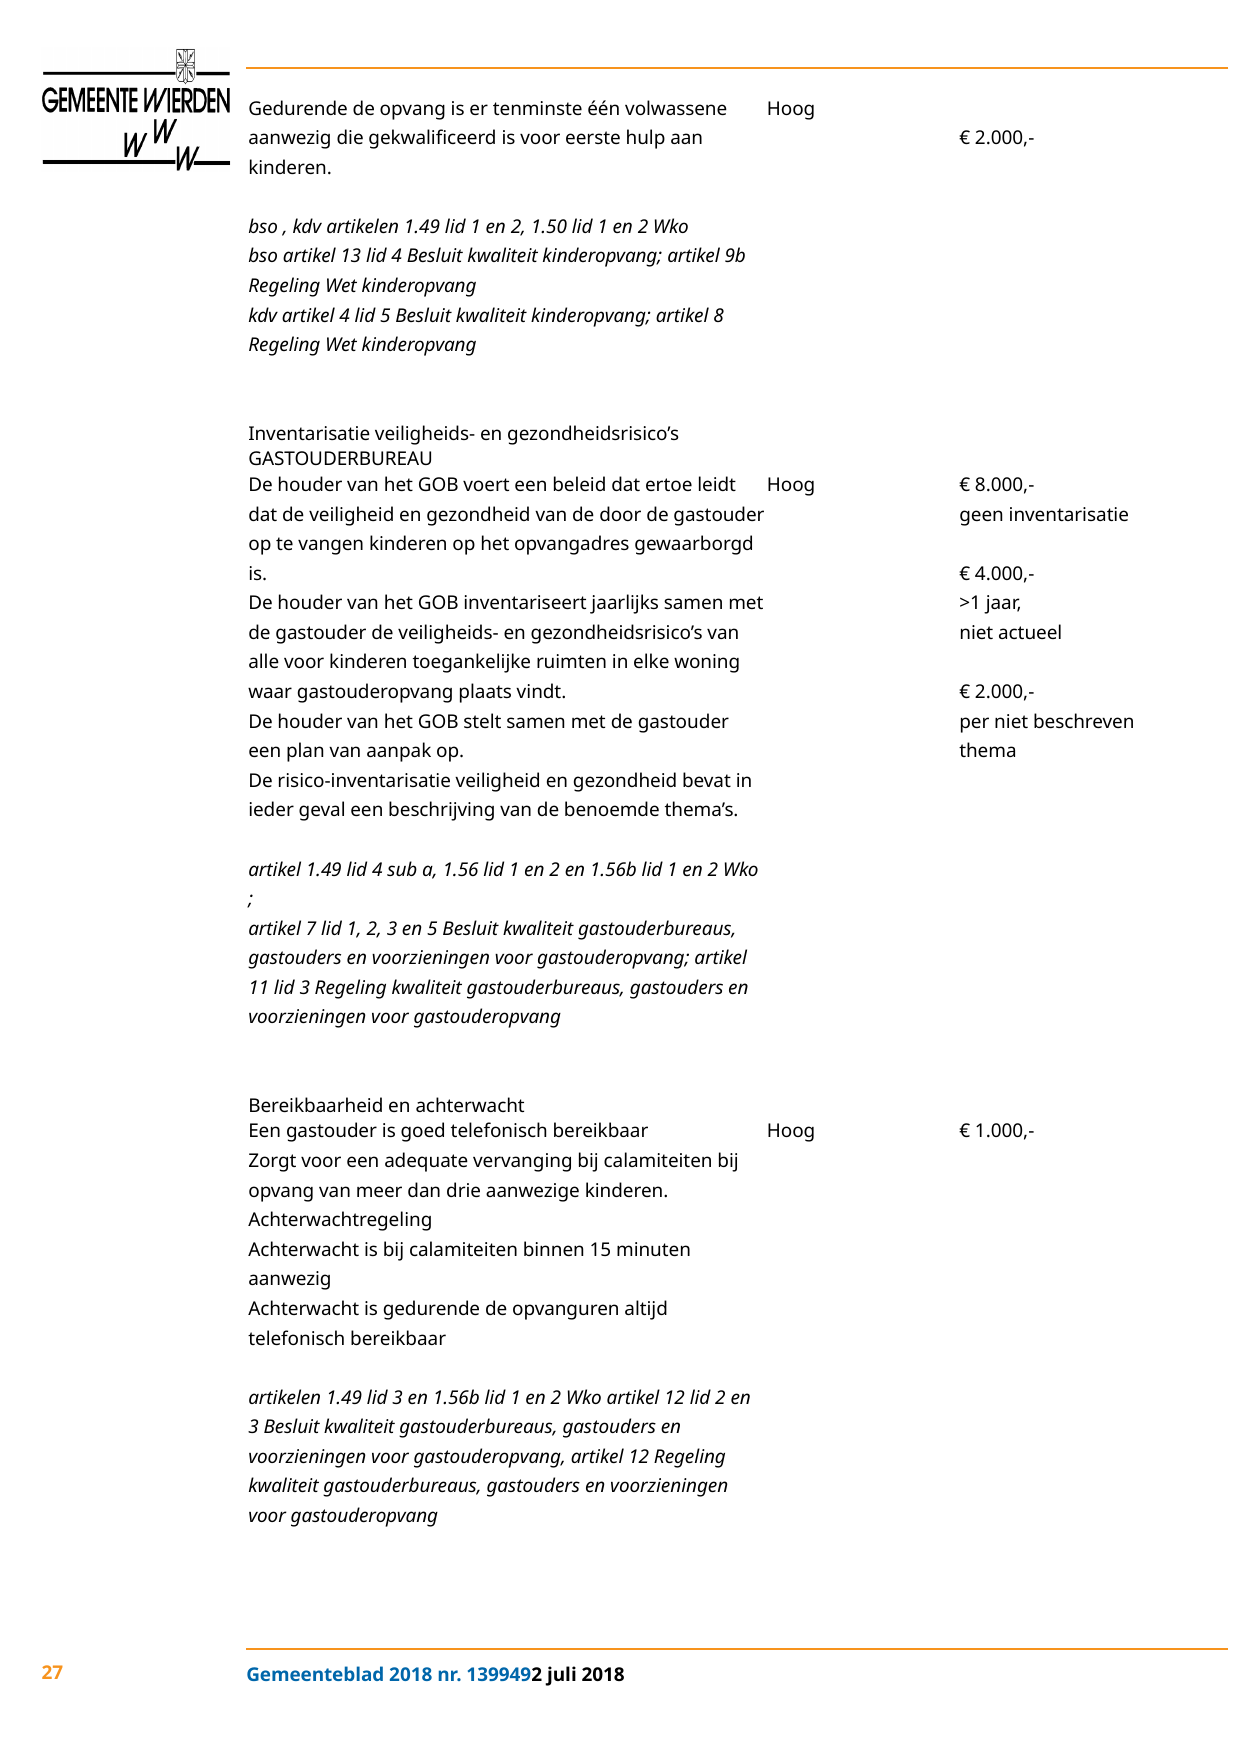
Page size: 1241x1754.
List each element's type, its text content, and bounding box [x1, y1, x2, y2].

table_cell Hoog [767, 95, 959, 387]
table_cell De houder van het GOB voert een beleid dat ertoe leidt dat de veiligheid en gezondheid van de door de gastouder op te vangen kinderen op het opvangadres gewaarborgd is. De houder van het GOB inventariseert jaarlijks samen met de gastouder de veiligheids- en gezondheidsrisico’s van alle voor kinderen toegankelijke ruimten in elke woning waar gastouderopvang plaats vindt. De houder van het GOB stelt samen met de gastouder een plan van aanpak op. De risico-inventarisatie veiligheid en gezondheid bevat in ieder geval een beschrijving van de benoemde thema’s. artikel 1.49 lid 4 sub a, 1.56 lid 1 en 2 en 1.56b lid 1 en 2 Wko ; artikel 7 lid 1, 2, 3 en 5 Besluit kwaliteit gastouderbureaus, gastouders en voorzieningen voor gastouderopvang; artikel 11 lid 3 Regeling kwaliteit gastouderbureaus, gastouders en voorzieningen voor gastouderopvang [248, 471, 767, 1059]
table_cell Gedurende de opvang is er tenminste één volwassene aanwezig die gekwalificeerd is voor eerste hulp aan kinderen. bso , kdv artikelen 1.49 lid 1 en 2, 1.50 lid 1 en 2 Wko bso artikel 13 lid 4 Besluit kwaliteit kinderopvang; artikel 9b Regeling Wet kinderopvang kdv artikel 4 lid 5 Besluit kwaliteit kinderopvang; artikel 8 Regeling Wet kinderopvang [248, 95, 767, 387]
picture [41, 47, 231, 172]
table_cell Hoog [767, 471, 959, 1059]
table_cell Hoog [767, 1118, 959, 1557]
table_cell € 1.000,- [959, 1118, 1152, 1557]
table_cell € 8.000,- geen inventarisatie € 4.000,- >1 jaar, niet actueel € 2.000,- per niet beschreven thema [959, 471, 1152, 1059]
table_cell Een gastouder is goed telefonisch bereikbaar Zorgt voor een adequate vervanging bij calamiteiten bij opvang van meer dan drie aanwezige kinderen. Achterwachtregeling Achterwacht is bij calamiteiten binnen 15 minuten aanwezig Achterwacht is gedurende de opvanguren altijd telefonisch bereikbaar artikelen 1.49 lid 3 en 1.56b lid 1 en 2 Wko artikel 12 lid 2 en 3 Besluit kwaliteit gastouderbureaus, gastouders en voorzieningen voor gastouderopvang, artikel 12 Regeling kwaliteit gastouderbureaus, gastouders en voorzieningen voor gastouderopvang [248, 1118, 767, 1557]
table_cell € 2.000,- [959, 95, 1152, 387]
table_cell GASTOUDERBUREAU [248, 445, 1152, 471]
table_header Bereikbaarheid en achterwacht [248, 1092, 1152, 1118]
table_header Inventarisatie veiligheids- en gezondheidsrisico’s [248, 420, 1152, 445]
